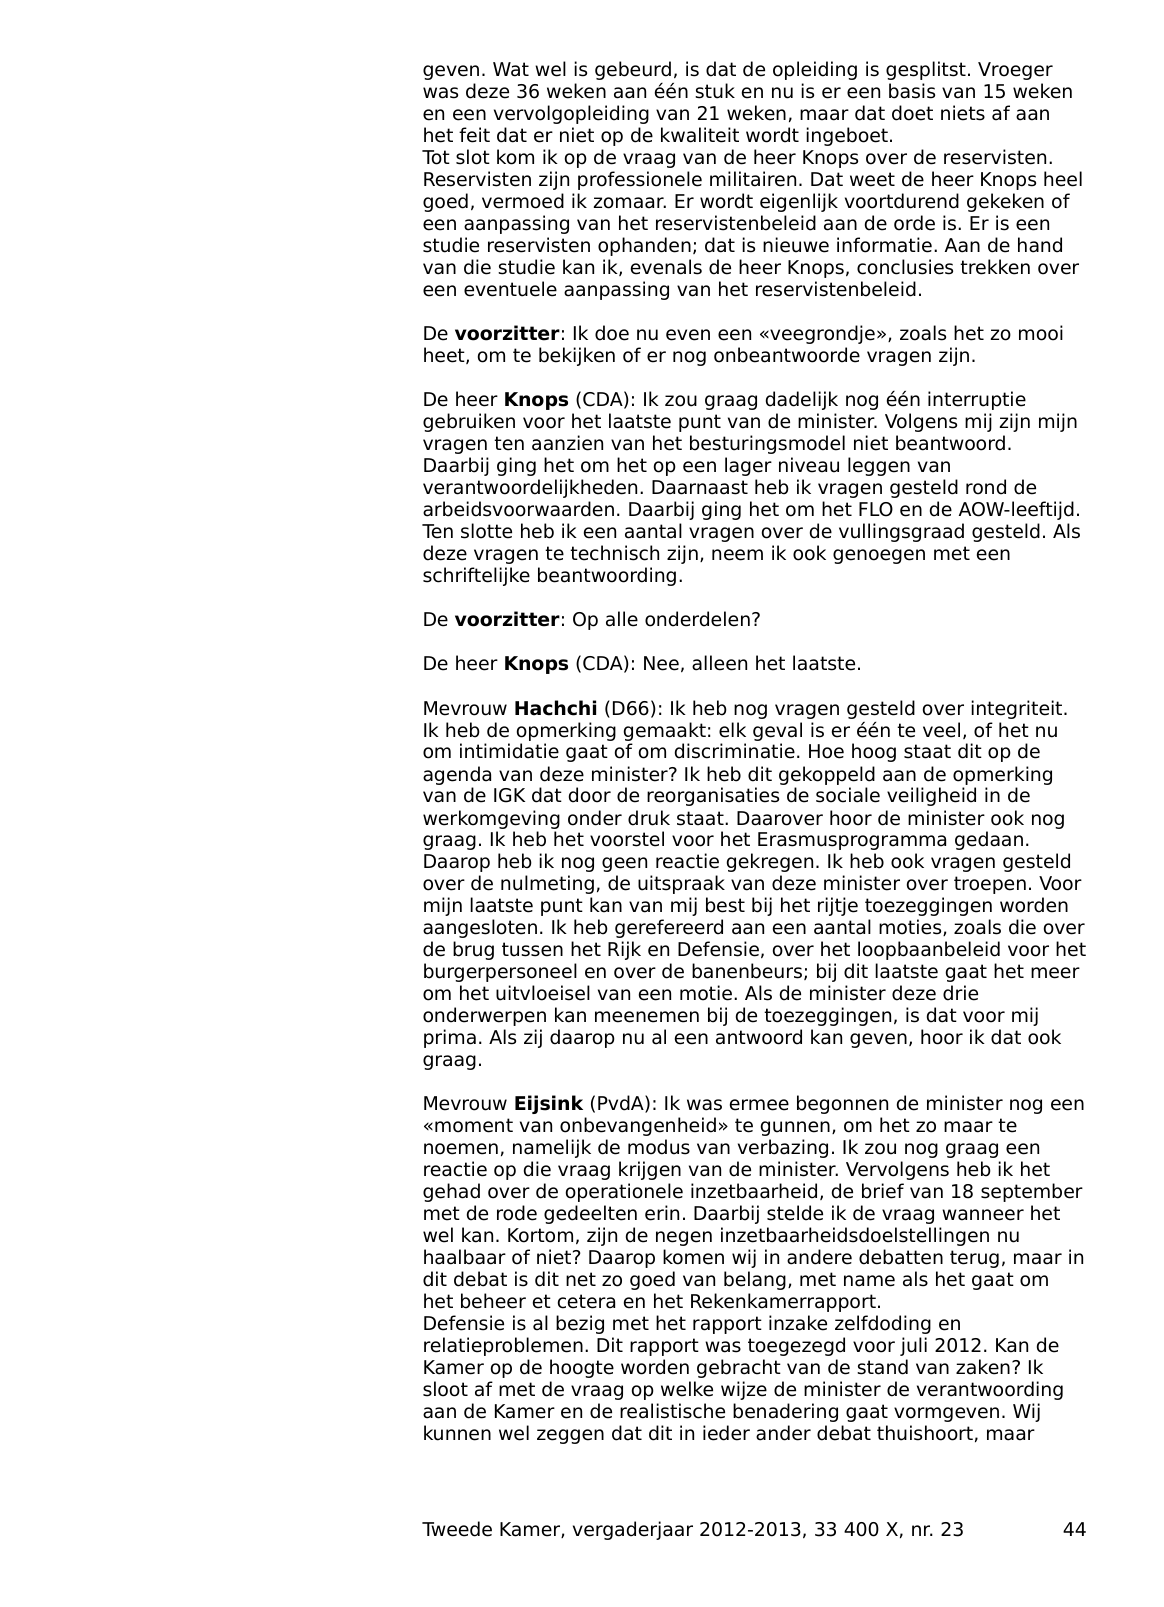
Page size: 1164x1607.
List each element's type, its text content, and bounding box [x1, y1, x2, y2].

text De heer Knops (CDA): Nee, alleen het laatste. [422, 653, 1087, 675]
text Tot slot kom ik op de vraag van de heer Knops over de reservisten. Reservisten zijn professionele militairen. Dat weet de heer Knops heel goed, vermoed ik zomaar. Er wordt eigenlijk voortdurend gekeken of een aanpassing van het reservistenbeleid aan de orde is. Er is een studie reservisten ophanden; dat is nieuwe informatie. Aan de hand van die studie kan ik, evenals de heer Knops, conclusies trekken over een eventuele aanpassing van het reservistenbeleid. [422, 147, 1087, 301]
text Mevrouw Eijsink (PvdA): Ik was ermee begonnen de minister nog een «moment van onbevangenheid» te gunnen, om het zo maar te noemen, namelijk de modus van verbazing. Ik zou nog graag een reactie op die vraag krijgen van de minister. Vervolgens heb ik het gehad over de operationele inzetbaarheid, de brief van 18 september met de rode gedeelten erin. Daarbij stelde ik de vraag wanneer het wel kan. Kortom, zijn de negen inzetbaarheidsdoelstellingen nu haalbaar of niet? Daarop komen wij in andere debatten terug, maar in dit debat is dit net zo goed van belang, met name als het gaat om het beheer et cetera en het Rekenkamerrapport. [422, 1093, 1087, 1313]
text Mevrouw Hachchi (D66): Ik heb nog vragen gesteld over integriteit. Ik heb de opmerking gemaakt: elk geval is er één te veel, of het nu om intimidatie gaat of om discriminatie. Hoe hoog staat dit op de agenda van deze minister? Ik heb dit gekoppeld aan de opmerking van de IGK dat door de reorganisaties de sociale veiligheid in de werkomgeving onder druk staat. Daarover hoor de minister ook nog graag. Ik heb het voorstel voor het Erasmusprogramma gedaan. Daarop heb ik nog geen reactie gekregen. Ik heb ook vragen gesteld over de nulmeting, de uitspraak van deze minister over troepen. Voor mijn laatste punt kan van mij best bij het rijtje toezeggingen worden aangesloten. Ik heb gerefereerd aan een aantal moties, zoals die over de brug tussen het Rijk en Defensie, over het loopbaanbeleid voor het burgerpersoneel en over de banenbeurs; bij dit laatste gaat het meer om het uitvloeisel van een motie. Als de minister deze drie onderwerpen kan meenemen bij de toezeggingen, is dat voor mij prima. Als zij daarop nu al een antwoord kan geven, hoor ik dat ook graag. [422, 697, 1087, 1071]
text De heer Knops (CDA): Ik zou graag dadelijk nog één interruptie gebruiken voor het laatste punt van de minister. Volgens mij zijn mijn vragen ten aanzien van het besturingsmodel niet beantwoord. Daarbij ging het om het op een lager niveau leggen van verantwoordelijkheden. Daarnaast heb ik vragen gesteld rond de arbeidsvoorwaarden. Daarbij ging het om het FLO en de AOW-leeftijd. Ten slotte heb ik een aantal vragen over de vullingsgraad gesteld. Als deze vragen te technisch zijn, neem ik ook genoegen met een schriftelijke beantwoording. [422, 389, 1087, 587]
text De voorzitter: Ik doe nu even een «veegrondje», zoals het zo mooi heet, om te bekijken of er nog onbeantwoorde vragen zijn. [422, 323, 1087, 367]
text geven. Wat wel is gebeurd, is dat de opleiding is gesplitst. Vroeger was deze 36 weken aan één stuk en nu is er een basis van 15 weken en een vervolgopleiding van 21 weken, maar dat doet niets af aan het feit dat er niet op de kwaliteit wordt ingeboet. [422, 59, 1087, 147]
text Defensie is al bezig met het rapport inzake zelfdoding en relatieproblemen. Dit rapport was toegezegd voor juli 2012. Kan de Kamer op de hoogte worden gebracht van de stand van zaken? Ik sloot af met de vraag op welke wijze de minister de verantwoording aan de Kamer en de realistische benadering gaat vormgeven. Wij kunnen wel zeggen dat dit in ieder ander debat thuishoort, maar [422, 1313, 1087, 1445]
text De voorzitter: Op alle onderdelen? [422, 609, 1087, 631]
